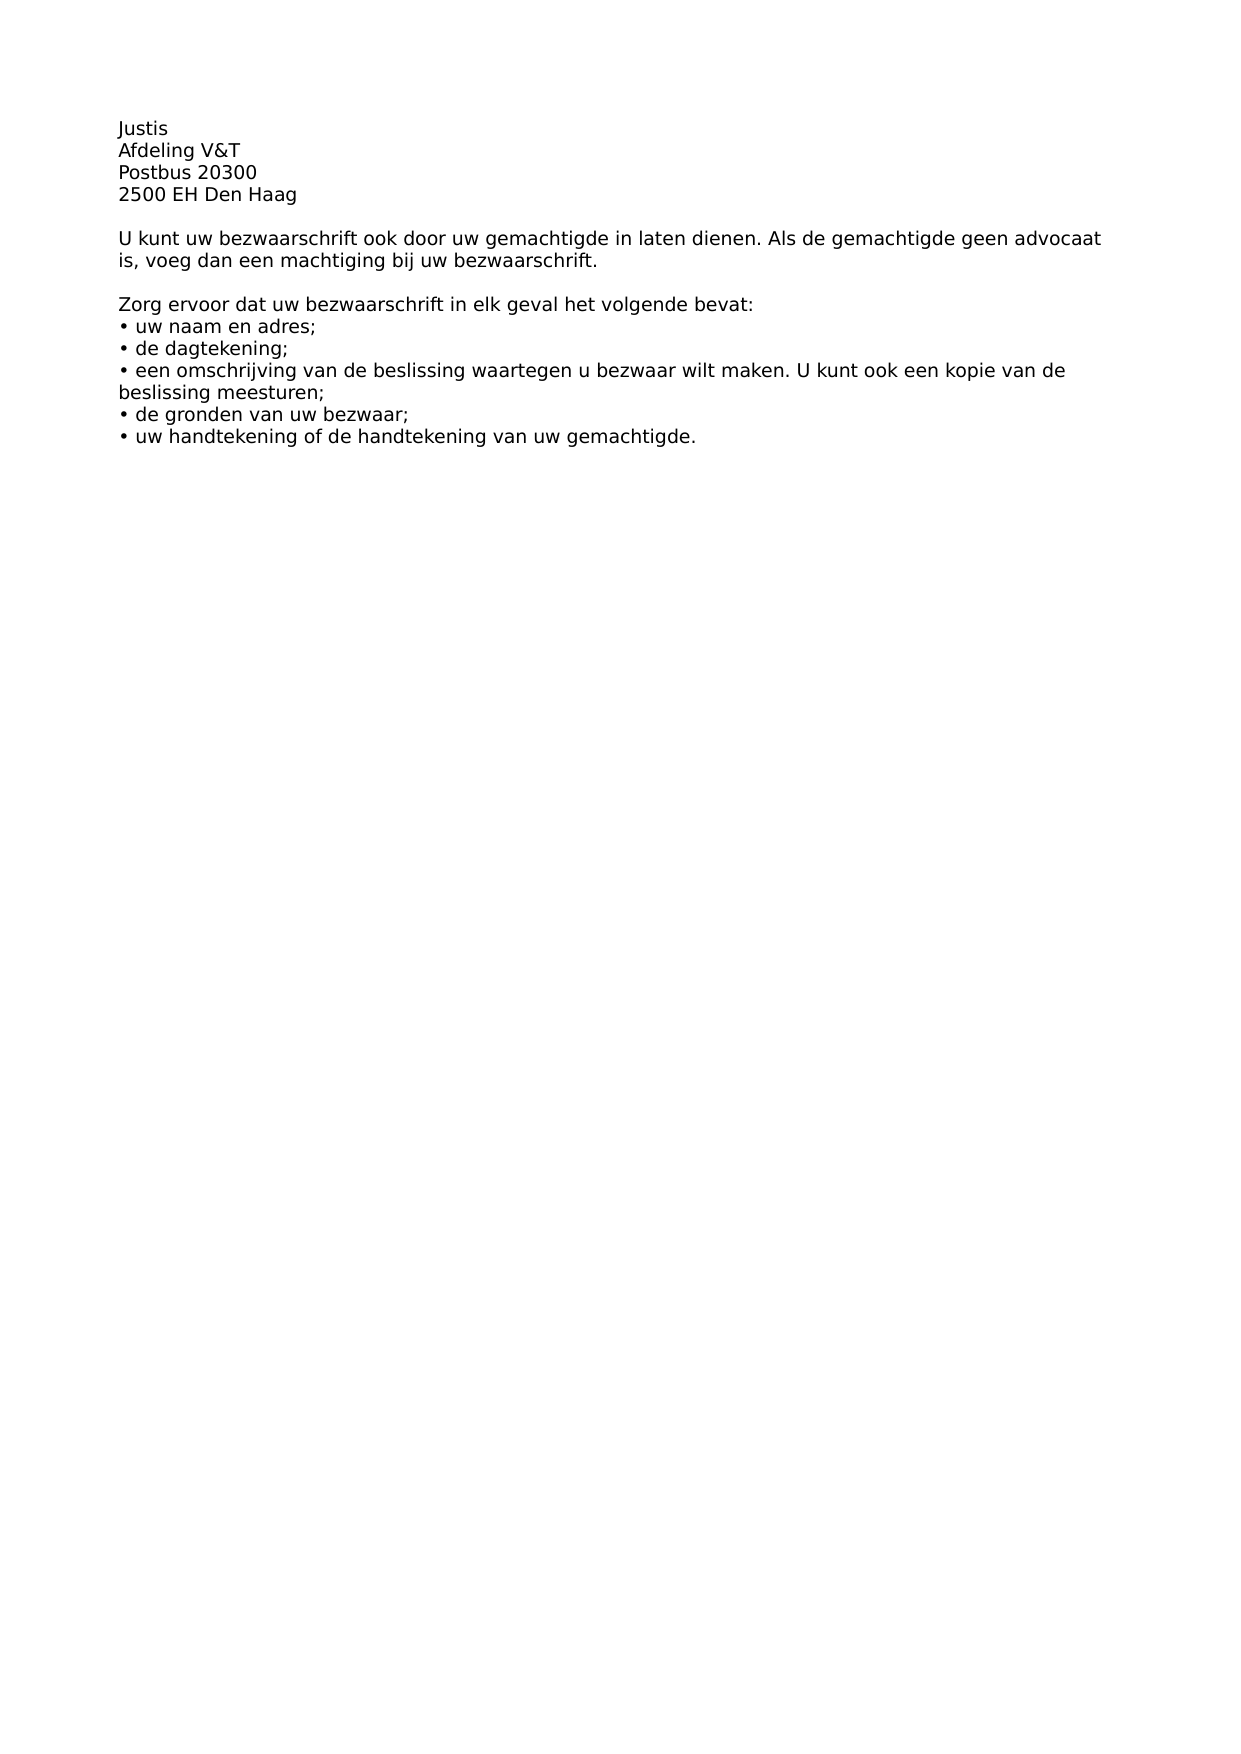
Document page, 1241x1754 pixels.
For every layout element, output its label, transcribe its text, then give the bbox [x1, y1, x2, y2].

text U kunt uw bezwaarschrift ook door uw gemachtigde in laten dienen. Als de gemachtigde geen advocaat is, voeg dan een machtiging bij uw bezwaarschrift. [118, 228, 1122, 272]
text • de dagtekening; [118, 338, 1122, 360]
text 2500 EH Den Haag [118, 184, 1122, 206]
text Postbus 20300 [118, 162, 1122, 184]
text • uw naam en adres; [118, 316, 1122, 338]
text Justis [118, 118, 1122, 140]
text Afdeling V&T [118, 140, 1122, 162]
text • uw handtekening of de handtekening van uw gemachtigde. [118, 426, 1122, 448]
text • de gronden van uw bezwaar; [118, 404, 1122, 426]
text • een omschrijving van de beslissing waartegen u bezwaar wilt maken. U kunt ook een kopie van de beslissing meesturen; [118, 360, 1122, 404]
text Zorg ervoor dat uw bezwaarschrift in elk geval het volgende bevat: [118, 294, 1122, 316]
